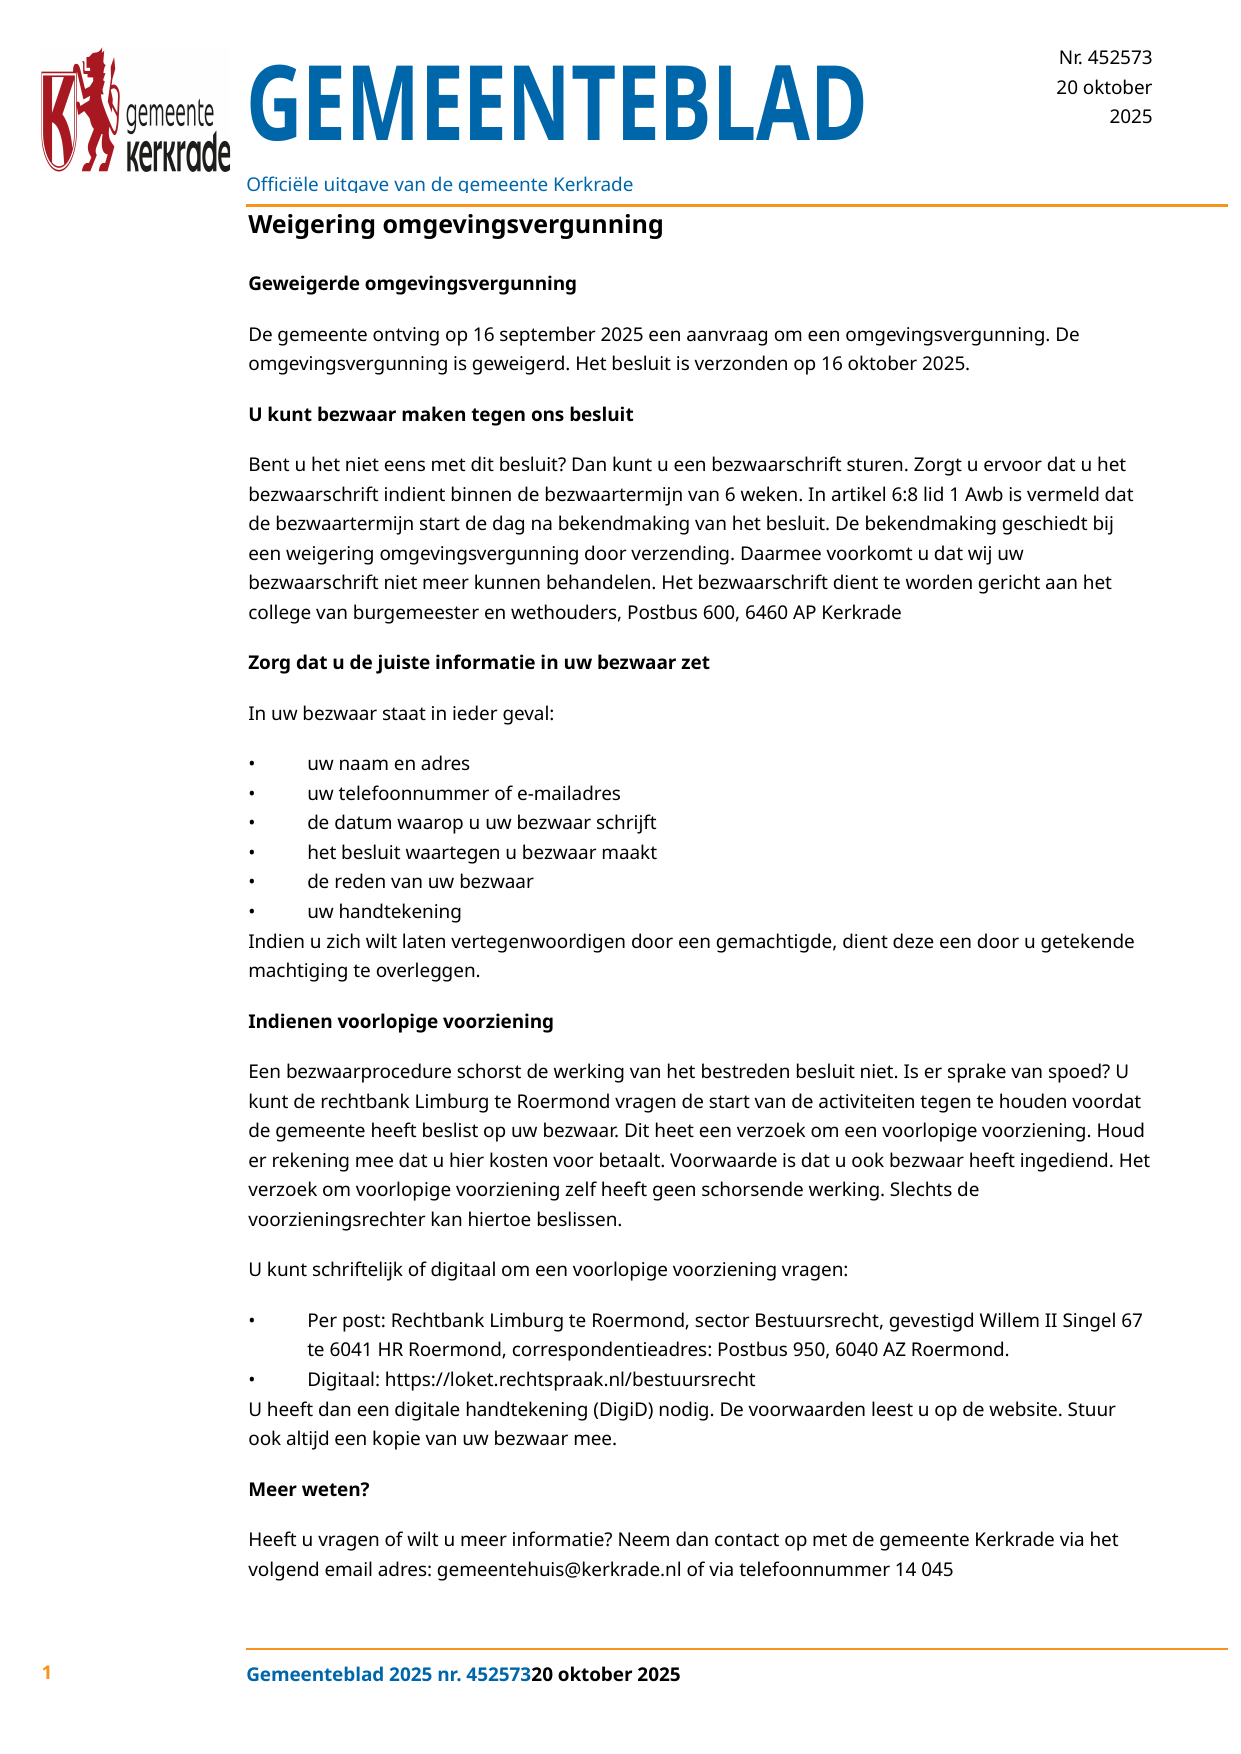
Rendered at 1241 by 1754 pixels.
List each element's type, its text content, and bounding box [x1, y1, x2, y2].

text Meer weten? [248, 1476, 1152, 1501]
list Digitaal: https://loket.rechtspraak.nl/bestuursrecht [248, 1366, 1152, 1392]
text U kunt bezwaar maken tegen ons besluit [248, 401, 1152, 426]
text Een bezwaarprocedure schorst de werking van het bestreden besluit niet. Is er sprake van spoed? U kunt de rechtbank Limburg te Roermond vragen de start van de activiteiten tegen te houden voordat de gemeente heeft beslist op uw bezwaar. Dit heet een verzoek om een voorlopige voorziening. Houd er rekening mee dat u hier kosten voor betaalt. Voorwaarde is dat u ook bezwaar heeft ingediend. Het verzoek om voorlopige voorziening zelf heeft geen schorsende werking. Slechts de voorzieningsrechter kan hiertoe beslissen. [248, 1058, 1152, 1232]
text Indien u zich wilt laten vertegenwoordigen door een gemachtigde, dient deze een door u getekende machtiging te overleggen. [248, 928, 1152, 983]
text U kunt schriftelijk of digitaal om een voorlopige voorziening vragen: [248, 1257, 1152, 1282]
list uw naam en adres [248, 750, 1152, 776]
text Weigering omgevingsvergunning [248, 207, 1152, 241]
text De gemeente ontving op 16 september 2025 een aanvraag om een omgevingsvergunning. De omgevingsvergunning is geweigerd. Het besluit is verzonden op 16 oktober 2025. [248, 321, 1152, 376]
list het besluit waartegen u bezwaar maakt [248, 839, 1152, 865]
text In uw bezwaar staat in ieder geval: [248, 700, 1152, 726]
text Geweigerde omgevingsvergunning [248, 270, 1152, 296]
text Bent u het niet eens met dit besluit? Dan kunt u een bezwaarschrift sturen. Zorgt u ervoor dat u het bezwaarschrift indient binnen de bezwaartermijn van 6 weken. In artikel 6:8 lid 1 Awb is vermeld dat de bezwaartermijn start de dag na bekendmaking van het besluit. De bekendmaking geschiedt bij een weigering omgevingsvergunning door verzending. Daarmee voorkomt u dat wij uw bezwaarschrift niet meer kunnen behandelen. Het bezwaarschrift dient te worden gericht aan het college van burgemeester en wethouders, Postbus 600, 6460 AP Kerkrade [248, 451, 1152, 625]
list Per post: Rechtbank Limburg te Roermond, sector Bestuursrecht, gevestigd Willem II Singel 67 te 6041 HR Roermond, correspondentieadres: Postbus 950, 6040 AZ Roermond. [248, 1307, 1152, 1362]
list de reden van uw bezwaar [248, 869, 1152, 894]
list de datum waarop u uw bezwaar schrijft [248, 809, 1152, 835]
list uw telefoonnummer of e-mailadres [248, 780, 1152, 806]
picture [41, 47, 231, 172]
text Indienen voorlopige voorziening [248, 1008, 1152, 1033]
text U heeft dan een digitale handtekening (DigiD) nodig. De voorwaarden leest u op de website. Stuur ook altijd een kopie van uw bezwaar mee. [248, 1396, 1152, 1451]
text Heeft u vragen of wilt u meer informatie? Neem dan contact op met de gemeente Kerkrade via het volgend email adres: gemeentehuis@kerkrade.nl of via telefoonnummer 14 045 [248, 1526, 1152, 1581]
list uw handtekening [248, 898, 1152, 924]
text Zorg dat u de juiste informatie in uw bezwaar zet [248, 649, 1152, 675]
